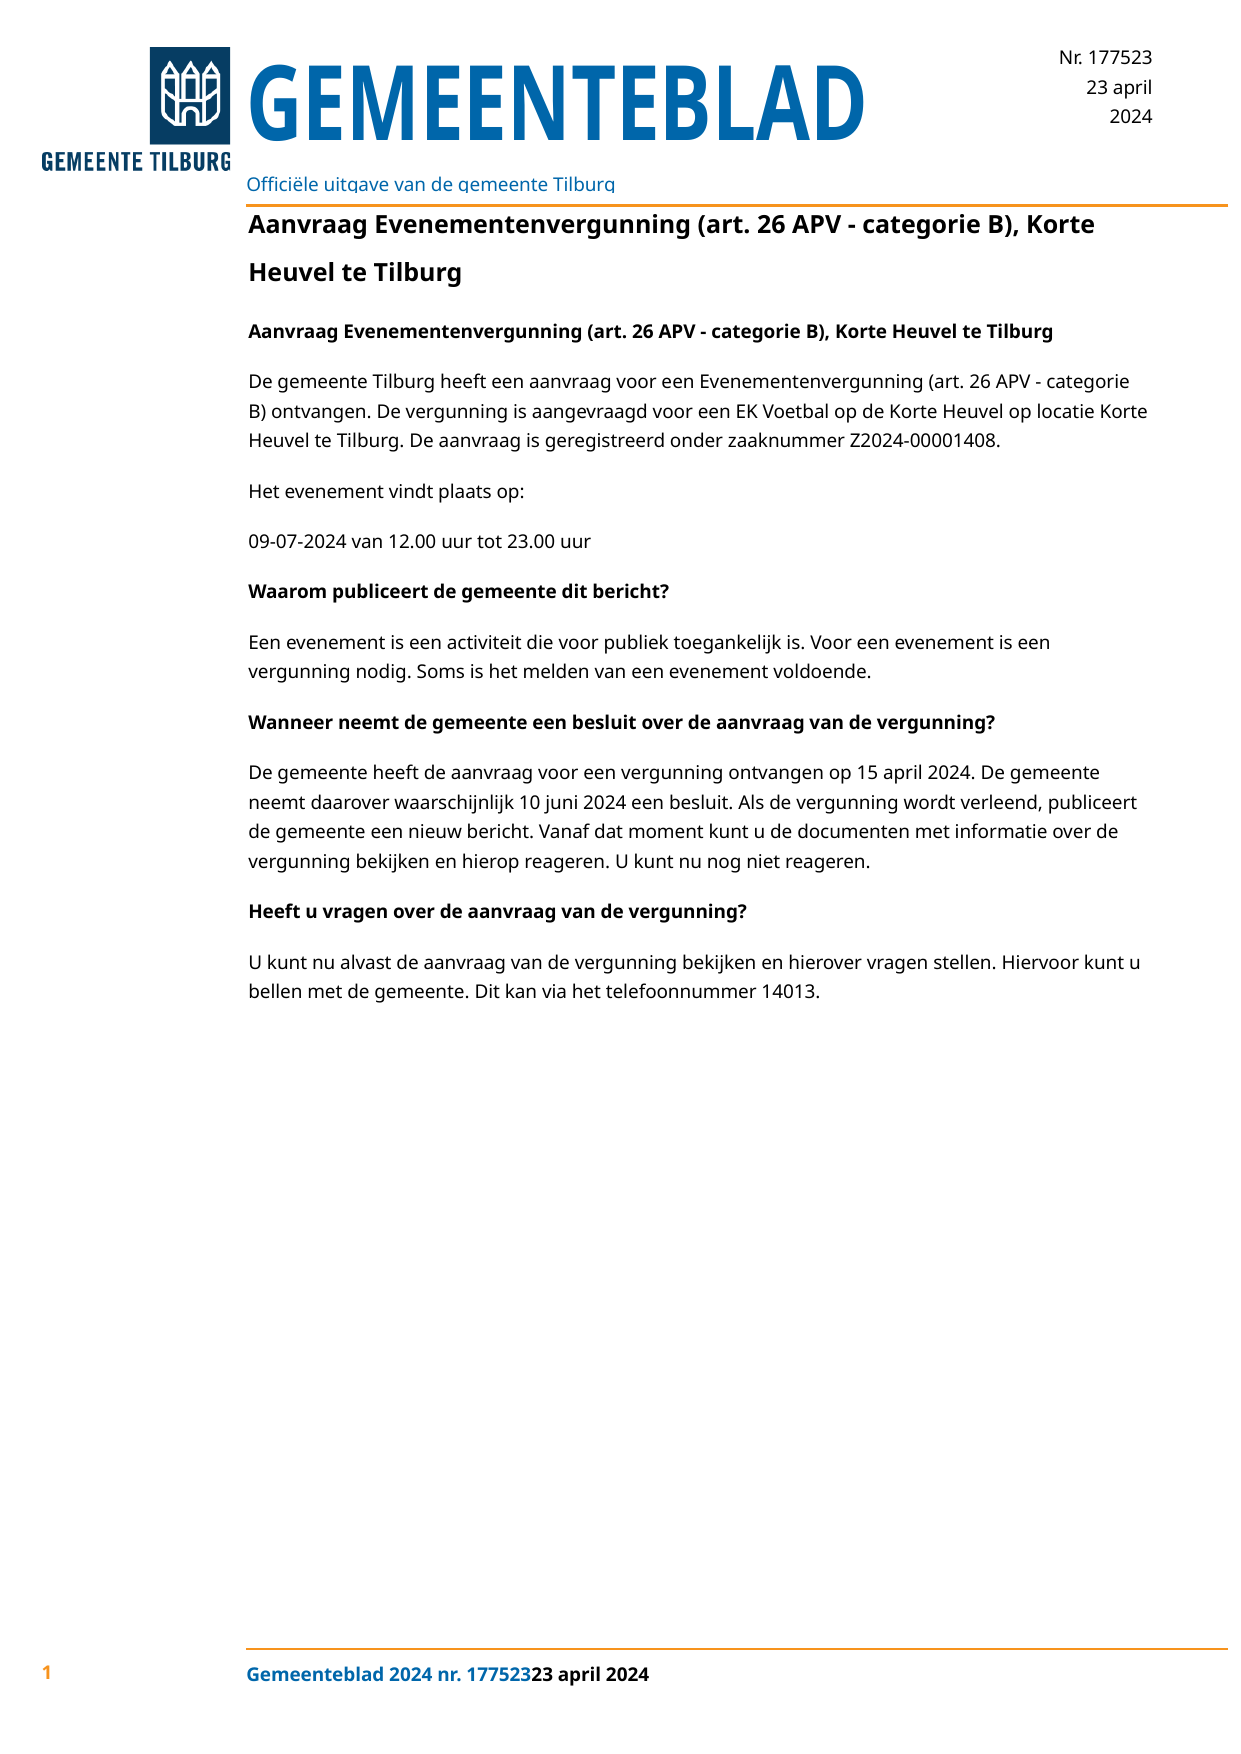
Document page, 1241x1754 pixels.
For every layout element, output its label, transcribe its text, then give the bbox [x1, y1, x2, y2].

text Waarom publiceert de gemeente dit bericht? [248, 579, 1152, 604]
text Wanneer neemt de gemeente een besluit over de aanvraag van de vergunning? [248, 709, 1152, 735]
text De gemeente heeft de aanvraag voor een vergunning ontvangen op 15 april 2024. De gemeente neemt daarover waarschijnlijk 10 juni 2024 een besluit. Als de vergunning wordt verleend, publiceert de gemeente een nieuw bericht. Vanaf dat moment kunt u de documenten met informatie over de vergunning bekijken en hierop reageren. U kunt nu nog niet reageren. [248, 759, 1152, 874]
text Heeft u vragen over de aanvraag van de vergunning? [248, 899, 1152, 924]
text Een evenement is een activiteit die voor publiek toegankelijk is. Voor een evenement is een vergunning nodig. Soms is het melden van een evenement voldoende. [248, 629, 1152, 684]
text U kunt nu alvast de aanvraag van de vergunning bekijken en hierover vragen stellen. Hiervoor kunt u bellen met de gemeente. Dit kan via het telefoonnummer 14013. [248, 949, 1152, 1004]
text Aanvraag Evenementenvergunning (art. 26 APV - categorie B), Korte Heuvel te Tilburg [248, 207, 1152, 288]
text 09-07-2024 van 12.00 uur tot 23.00 uur [248, 528, 1152, 554]
text Aanvraag Evenementenvergunning (art. 26 APV - categorie B), Korte Heuvel te Tilburg [248, 318, 1152, 344]
text De gemeente Tilburg heeft een aanvraag voor een Evenementenvergunning (art. 26 APV - categorie B) ontvangen. De vergunning is aangevraagd voor een EK Voetbal op de Korte Heuvel op locatie Korte Heuvel te Tilburg. De aanvraag is geregistreerd onder zaaknummer Z2024-00001408. [248, 368, 1152, 453]
text Het evenement vindt plaats op: [248, 478, 1152, 504]
picture [41, 47, 231, 172]
